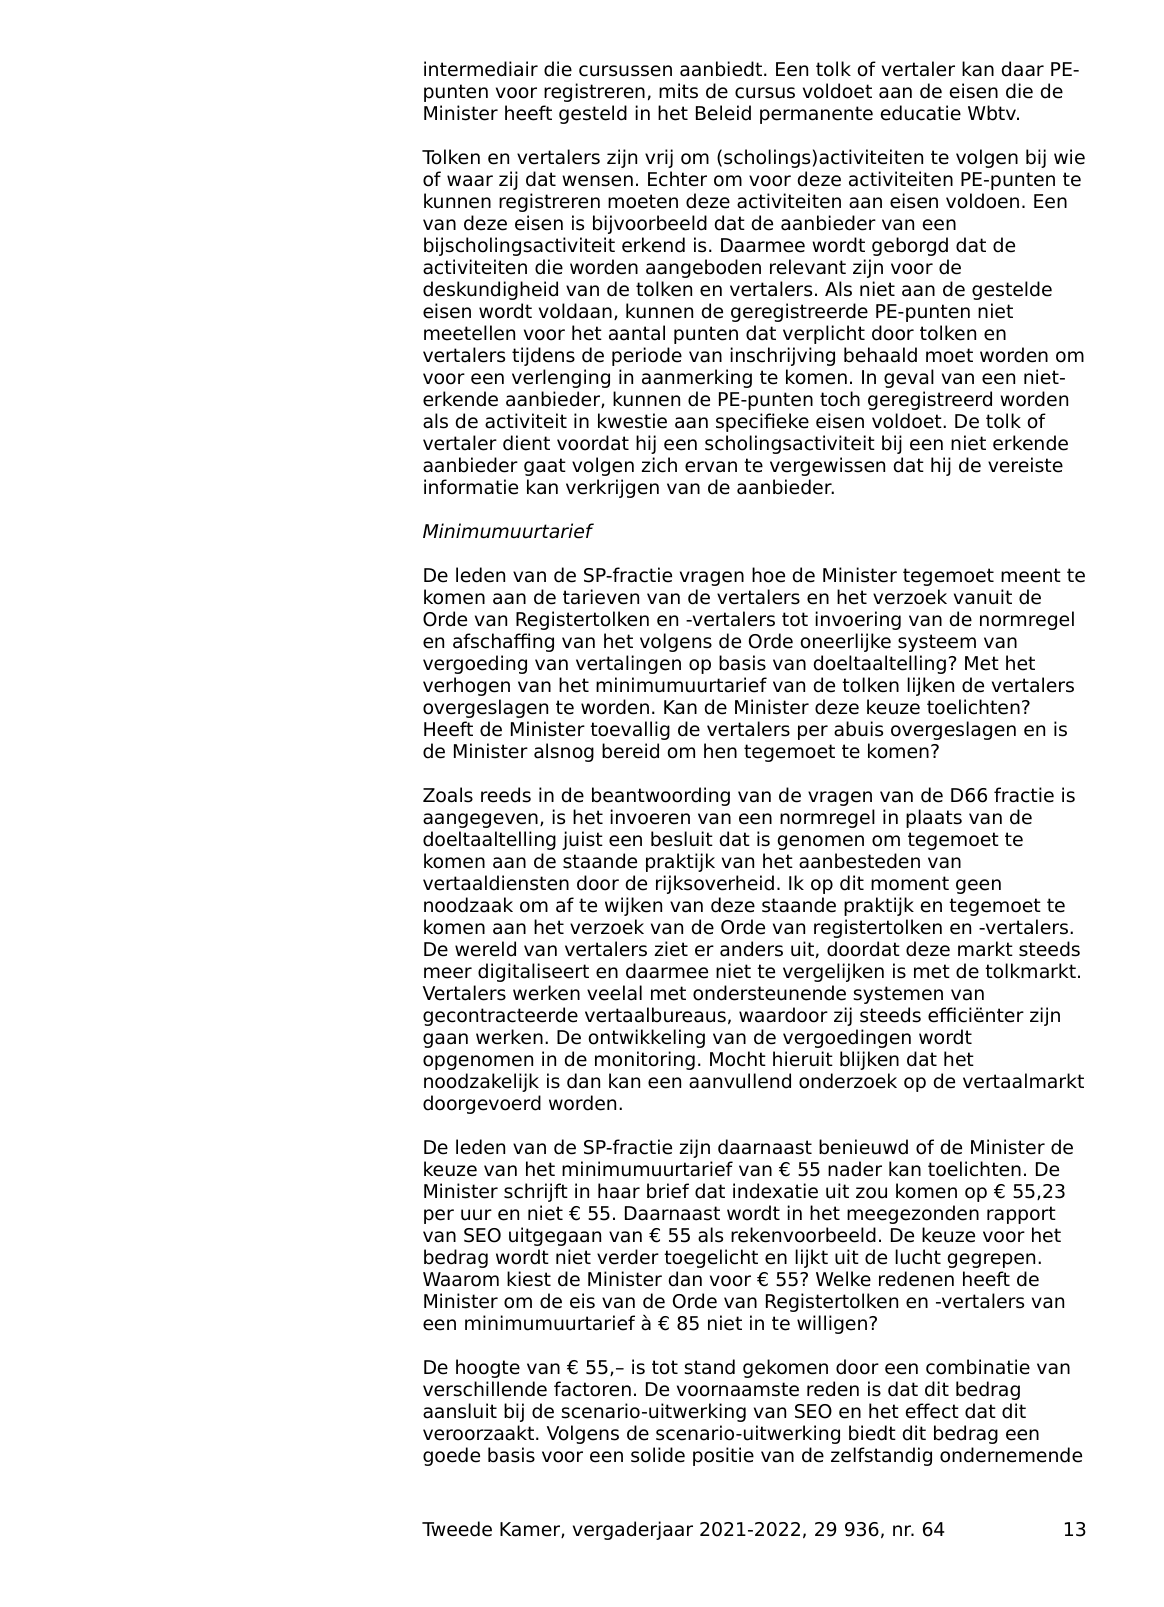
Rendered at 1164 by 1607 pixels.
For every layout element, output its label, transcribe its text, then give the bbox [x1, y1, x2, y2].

text intermediair die cursussen aanbiedt. Een tolk of vertaler kan daar PE-punten voor registreren, mits de cursus voldoet aan de eisen die de Minister heeft gesteld in het Beleid permanente educatie Wbtv. [422, 59, 1087, 125]
text Tolken en vertalers zijn vrij om (scholings)activiteiten te volgen bij wie of waar zij dat wensen. Echter om voor deze activiteiten PE-punten te kunnen registreren moeten deze activiteiten aan eisen voldoen. Een van deze eisen is bijvoorbeeld dat de aanbieder van een bijscholingsactiviteit erkend is. Daarmee wordt geborgd dat de activiteiten die worden aangeboden relevant zijn voor de deskundigheid van de tolken en vertalers. Als niet aan de gestelde eisen wordt voldaan, kunnen de geregistreerde PE-punten niet meetellen voor het aantal punten dat verplicht door tolken en vertalers tijdens de periode van inschrijving behaald moet worden om voor een verlenging in aanmerking te komen. In geval van een niet-erkende aanbieder, kunnen de PE-punten toch geregistreerd worden als de activiteit in kwestie aan specifieke eisen voldoet. De tolk of vertaler dient voordat hij een scholingsactiviteit bij een niet erkende aanbieder gaat volgen zich ervan te vergewissen dat hij de vereiste informatie kan verkrijgen van de aanbieder. [422, 147, 1087, 499]
text De leden van de SP-fractie vragen hoe de Minister tegemoet meent te komen aan de tarieven van de vertalers en het verzoek vanuit de Orde van Registertolken en -vertalers tot invoering van de normregel en afschaffing van het volgens de Orde oneerlijke systeem van vergoeding van vertalingen op basis van doeltaaltelling? Met het verhogen van het minimumuurtarief van de tolken lijken de vertalers overgeslagen te worden. Kan de Minister deze keuze toelichten? Heeft de Minister toevallig de vertalers per abuis overgeslagen en is de Minister alsnog bereid om hen tegemoet te komen? [422, 565, 1087, 763]
subtitle Minimumuurtarief [422, 521, 1087, 543]
text De hoogte van € 55,– is tot stand gekomen door een combinatie van verschillende factoren. De voornaamste reden is dat dit bedrag aansluit bij de scenario-uitwerking van SEO en het effect dat dit veroorzaakt. Volgens de scenario-uitwerking biedt dit bedrag een goede basis voor een solide positie van de zelfstandig ondernemende [422, 1357, 1087, 1467]
text Zoals reeds in de beantwoording van de vragen van de D66 fractie is aangegeven, is het invoeren van een normregel in plaats van de doeltaaltelling juist een besluit dat is genomen om tegemoet te komen aan de staande praktijk van het aanbesteden van vertaaldiensten door de rijksoverheid. Ik op dit moment geen noodzaak om af te wijken van deze staande praktijk en tegemoet te komen aan het verzoek van de Orde van registertolken en -vertalers. De wereld van vertalers ziet er anders uit, doordat deze markt steeds meer digitaliseert en daarmee niet te vergelijken is met de tolkmarkt. Vertalers werken veelal met ondersteunende systemen van gecontracteerde vertaalbureaus, waardoor zij steeds efficiënter zijn gaan werken. De ontwikkeling van de vergoedingen wordt opgenomen in de monitoring. Mocht hieruit blijken dat het noodzakelijk is dan kan een aanvullend onderzoek op de vertaalmarkt doorgevoerd worden. [422, 785, 1087, 1115]
text De leden van de SP-fractie zijn daarnaast benieuwd of de Minister de keuze van het minimumuurtarief van € 55 nader kan toelichten. De Minister schrijft in haar brief dat indexatie uit zou komen op € 55,23 per uur en niet € 55. Daarnaast wordt in het meegezonden rapport van SEO uitgegaan van € 55 als rekenvoorbeeld. De keuze voor het bedrag wordt niet verder toegelicht en lijkt uit de lucht gegrepen. Waarom kiest de Minister dan voor € 55? Welke redenen heeft de Minister om de eis van de Orde van Registertolken en -vertalers van een minimumuurtarief à € 85 niet in te willigen? [422, 1137, 1087, 1335]
